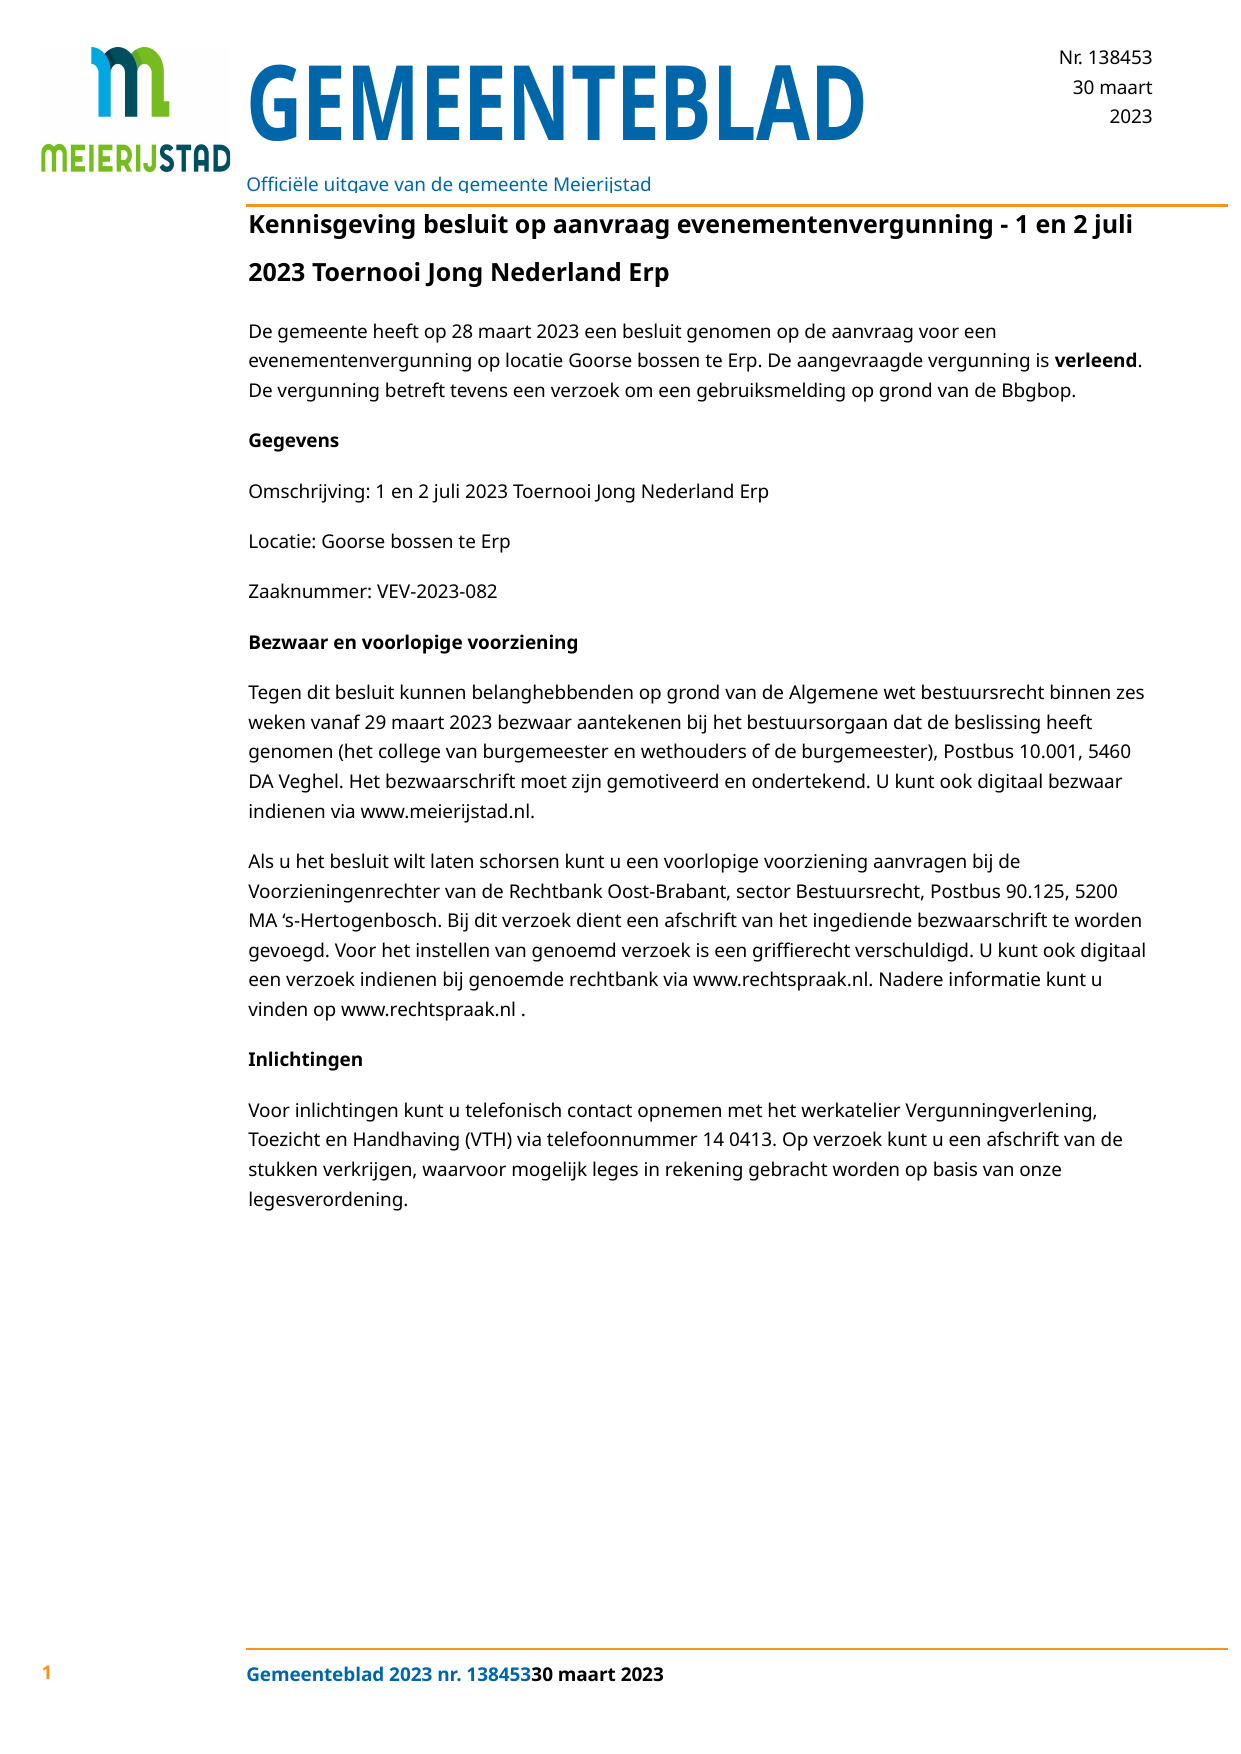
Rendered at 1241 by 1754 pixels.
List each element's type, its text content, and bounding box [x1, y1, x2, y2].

picture [41, 47, 231, 172]
text Kennisgeving besluit op aanvraag evenementenvergunning - 1 en 2 juli 2023 Toernooi Jong Nederland Erp [248, 207, 1152, 288]
text Als u het besluit wilt laten schorsen kunt u een voorlopige voorziening aanvragen bij de Voorzieningenrechter van de Rechtbank Oost-Brabant, sector Bestuursrecht, Postbus 90.125, 5200 MA ‘s-Hertogenbosch. Bij dit verzoek dient een afschrift van het ingediende bezwaarschrift te worden gevoegd. Voor het instellen van genoemd verzoek is een griffierecht verschuldigd. U kunt ook digitaal een verzoek indienen bij genoemde rechtbank via www.rechtspraak.nl. Nadere informatie kunt u vinden op www.rechtspraak.nl . [248, 848, 1152, 1022]
text De gemeente heeft op 28 maart 2023 een besluit genomen op de aanvraag voor een evenementenvergunning op locatie Goorse bossen te Erp. De aangevraagde vergunning is verleend. De vergunning betreft tevens een verzoek om een gebruiksmelding op grond van de Bbgbop. [248, 318, 1152, 403]
text Bezwaar en voorlopige voorziening [248, 629, 1152, 655]
text Inlichtingen [248, 1047, 1152, 1072]
text Voor inlichtingen kunt u telefonisch contact opnemen met het werkatelier Vergunningverlening, Toezicht en Handhaving (VTH) via telefoonnummer 14 0413. Op verzoek kunt u een afschrift van de stukken verkrijgen, waarvoor mogelijk leges in rekening gebracht worden op basis van onze legesverordening. [248, 1097, 1152, 1212]
text Locatie: Goorse bossen te Erp [248, 528, 1152, 554]
text Gegevens [248, 427, 1152, 453]
text Zaaknummer: VEV-2023-082 [248, 579, 1152, 604]
text Tegen dit besluit kunnen belanghebbenden op grond van de Algemene wet bestuursrecht binnen zes weken vanaf 29 maart 2023 bezwaar aantekenen bij het bestuursorgaan dat de beslissing heeft genomen (het college van burgemeester en wethouders of de burgemeester), Postbus 10.001, 5460 DA Veghel. Het bezwaarschrift moet zijn gemotiveerd en ondertekend. U kunt ook digitaal bezwaar indienen via www.meierijstad.nl. [248, 679, 1152, 824]
text Omschrijving: 1 en 2 juli 2023 Toernooi Jong Nederland Erp [248, 478, 1152, 504]
